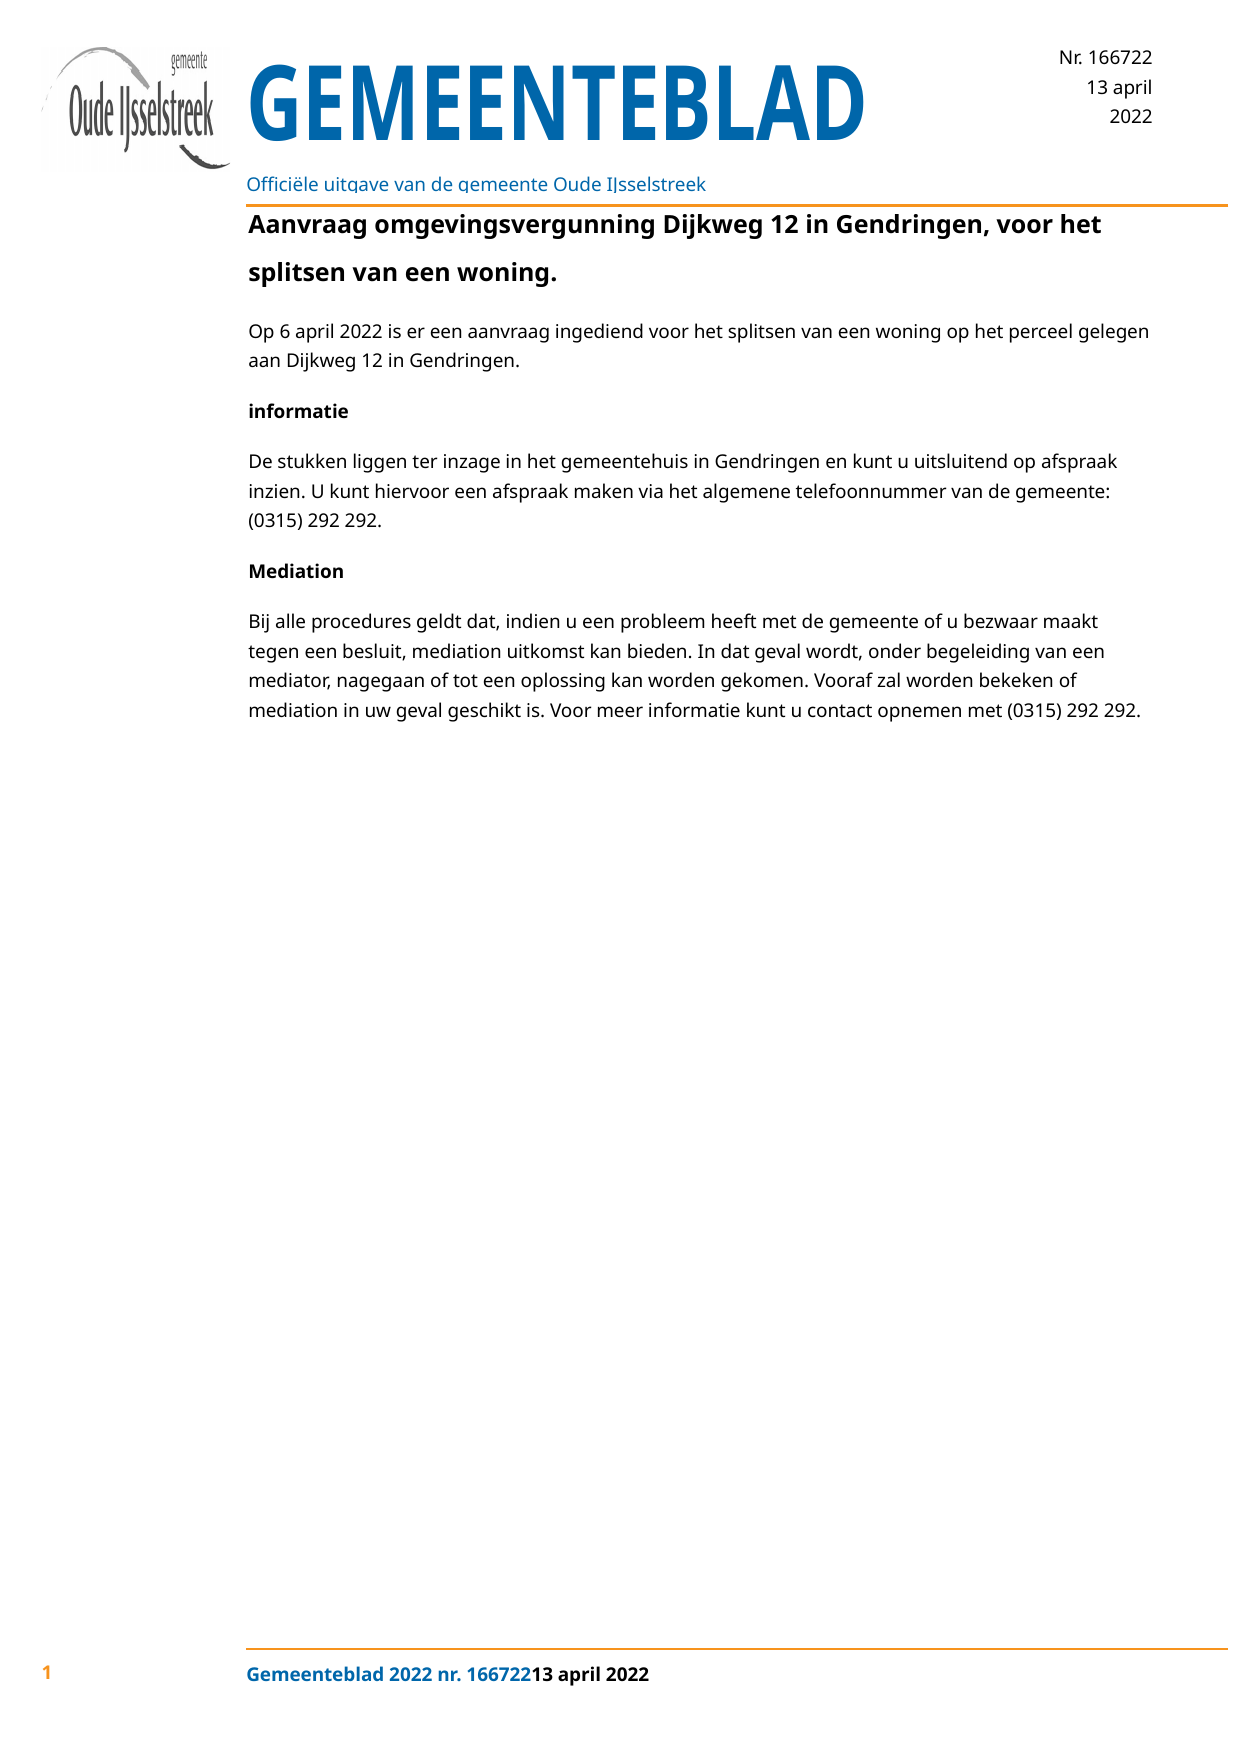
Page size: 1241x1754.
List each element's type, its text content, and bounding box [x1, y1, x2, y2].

text Op 6 april 2022 is er een aanvraag ingediend voor het splitsen van een woning op het perceel gelegen aan Dijkweg 12 in Gendringen. [248, 318, 1152, 373]
text De stukken liggen ter inzage in het gemeentehuis in Gendringen en kunt u uitsluitend op afspraak inzien. U kunt hiervoor een afspraak maken via het algemene telefoonnummer van de gemeente: (0315) 292 292. [248, 448, 1152, 533]
text Mediation [248, 558, 1152, 584]
text Bij alle procedures geldt dat, indien u een probleem heeft met de gemeente of u bezwaar maakt tegen een besluit, mediation uitkomst kan bieden. In dat geval wordt, onder begeleiding van een mediator, nagegaan of tot een oplossing kan worden gekomen. Vooraf zal worden bekeken of mediation in uw geval geschikt is. Voor meer informatie kunt u contact opnemen met (0315) 292 292. [248, 608, 1152, 723]
picture [41, 47, 231, 172]
text Aanvraag omgevingsvergunning Dijkweg 12 in Gendringen, voor het splitsen van een woning. [248, 207, 1152, 288]
text informatie [248, 398, 1152, 424]
